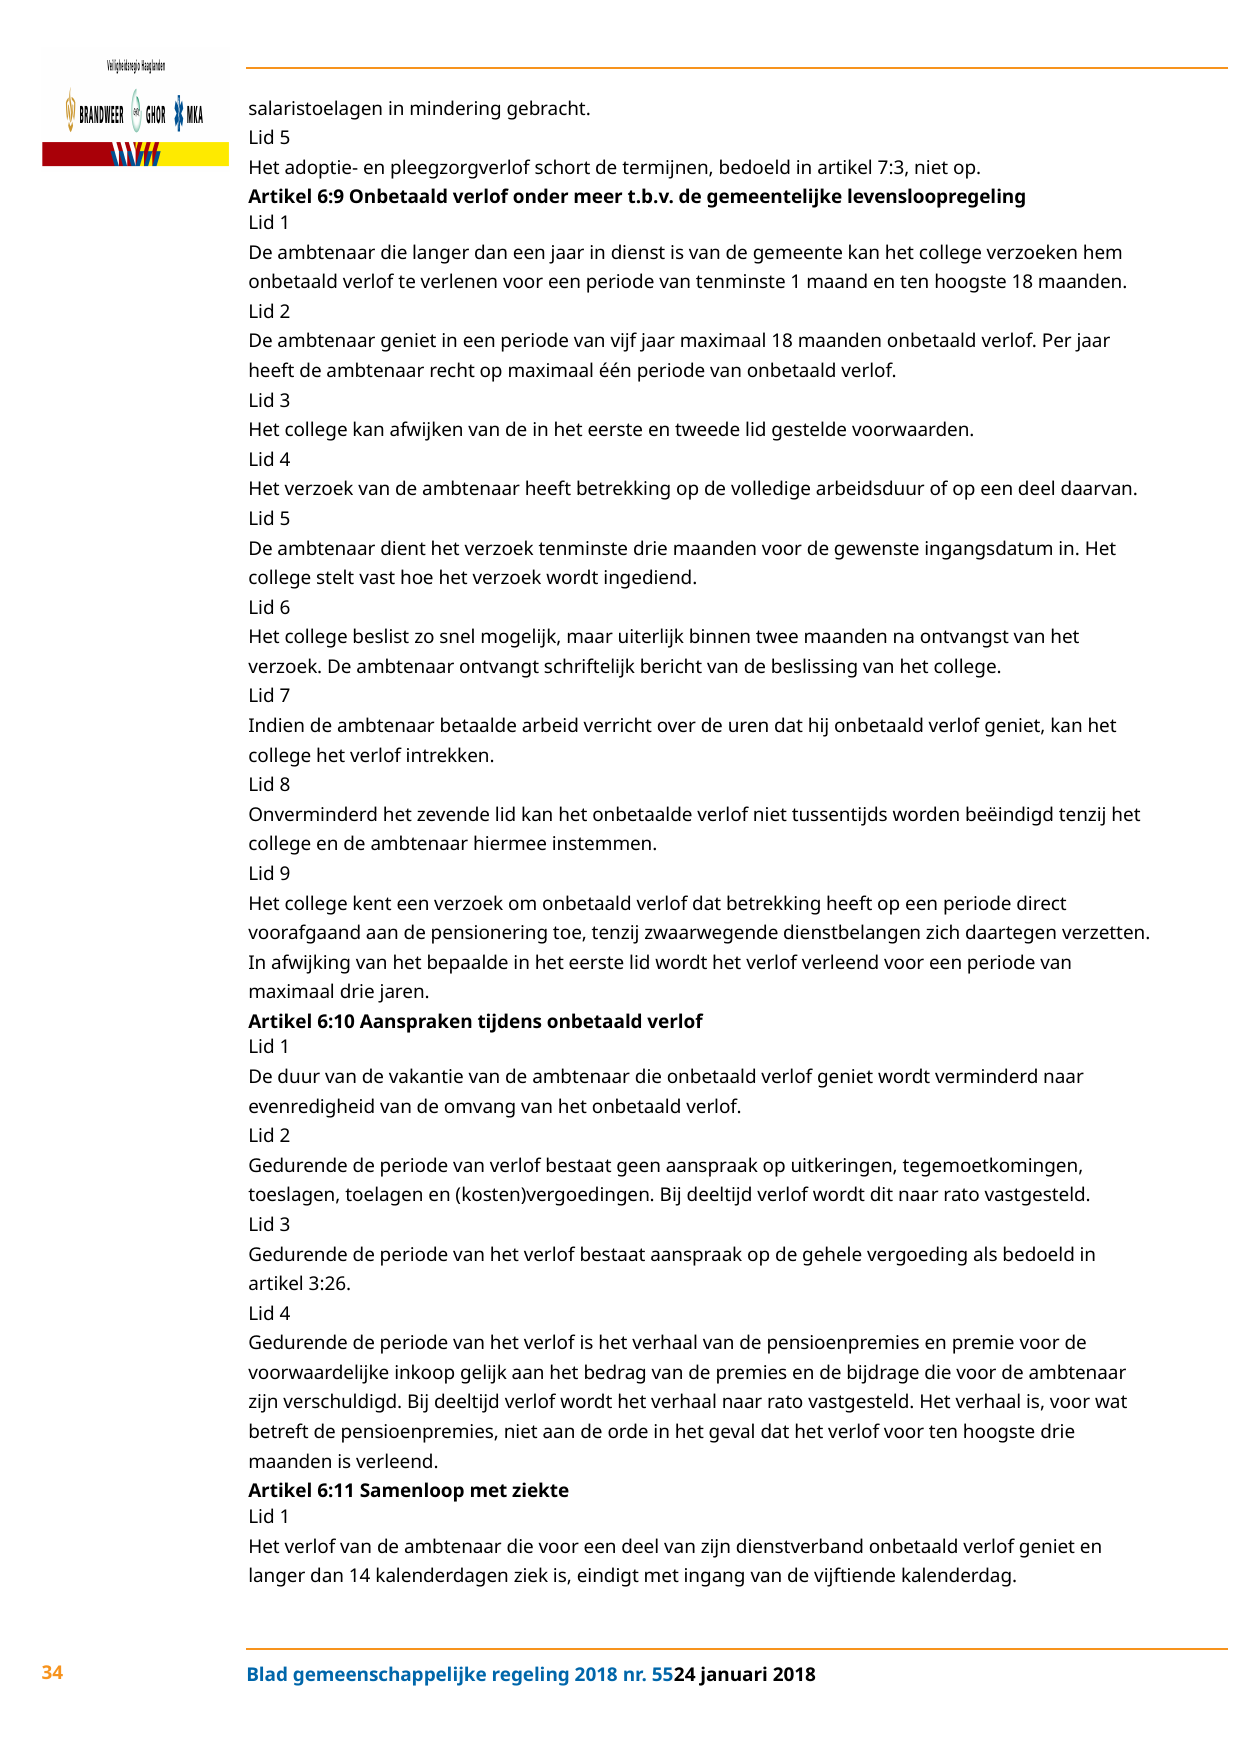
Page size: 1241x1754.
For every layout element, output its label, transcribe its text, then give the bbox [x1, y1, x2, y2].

text Het verzoek van de ambtenaar heeft betrekking op de volledige arbeidsduur of op een deel daarvan. [248, 476, 1152, 501]
text Het verlof van de ambtenaar die voor een deel van zijn dienstverband onbetaald verlof geniet en langer dan 14 kalenderdagen ziek is, eindigt met ingang van de vijftiende kalenderdag. [248, 1533, 1152, 1588]
text Artikel 6:10 Aanspraken tijdens onbetaald verlof [248, 1008, 1152, 1034]
text Gedurende de periode van het verlof is het verhaal van de pensioenpremies en premie voor de voorwaardelijke inkoop gelijk aan het bedrag van de premies en de bijdrage die voor de ambtenaar zijn verschuldigd. Bij deeltijd verlof wordt het verhaal naar rato vastgesteld. Het verhaal is, voor wat betreft de pensioenpremies, niet aan de orde in het geval dat het verlof voor ten hoogste drie maanden is verleend. [248, 1329, 1152, 1474]
text Lid 8 [248, 771, 1152, 797]
text De ambtenaar geniet in een periode van vijf jaar maximaal 18 maanden onbetaald verlof. Per jaar heeft de ambtenaar recht op maximaal één periode van onbetaald verlof. [248, 328, 1152, 383]
text Indien de ambtenaar betaalde arbeid verricht over de uren dat hij onbetaald verlof geniet, kan het college het verlof intrekken. [248, 712, 1152, 767]
text Gedurende de periode van het verlof bestaat aanspraak op de gehele vergoeding als bedoeld in artikel 3:26. [248, 1241, 1152, 1296]
text Onverminderd het zevende lid kan het onbetaalde verlof niet tussentijds worden beëindigd tenzij het college en de ambtenaar hiermee instemmen. [248, 801, 1152, 856]
text Lid 9 [248, 860, 1152, 886]
text Lid 7 [248, 683, 1152, 708]
text Lid 1 [248, 1503, 1152, 1529]
text Lid 2 [248, 298, 1152, 324]
text Het college kent een verzoek om onbetaald verlof dat betrekking heeft op een periode direct voorafgaand aan de pensionering toe, tenzij zwaarwegende dienstbelangen zich daartegen verzetten. In afwijking van het bepaalde in het eerste lid wordt het verlof verleend voor een periode van maximaal drie jaren. [248, 890, 1152, 1004]
picture [41, 47, 231, 172]
text Lid 4 [248, 446, 1152, 472]
text Gedurende de periode van verlof bestaat geen aanspraak op uitkeringen, tegemoetkomingen, toeslagen, toelagen en (kosten)vergoedingen. Bij deeltijd verlof wordt dit naar rato vastgesteld. [248, 1152, 1152, 1207]
text Lid 3 [248, 1211, 1152, 1237]
text Lid 6 [248, 594, 1152, 619]
text Lid 5 [248, 505, 1152, 531]
text Lid 4 [248, 1300, 1152, 1326]
text Lid 1 [248, 1034, 1152, 1059]
text salaristoelagen in mindering gebracht. [248, 95, 1152, 121]
text Artikel 6:11 Samenloop met ziekte [248, 1477, 1152, 1503]
text Lid 2 [248, 1122, 1152, 1148]
text Lid 1 [248, 209, 1152, 235]
text Lid 5 [248, 124, 1152, 150]
text De ambtenaar die langer dan een jaar in dienst is van de gemeente kan het college verzoeken hem onbetaald verlof te verlenen voor een periode van tenminste 1 maand en ten hoogste 18 maanden. [248, 239, 1152, 294]
text Het college kan afwijken van de in het eerste en tweede lid gestelde voorwaarden. [248, 416, 1152, 442]
text De ambtenaar dient het verzoek tenminste drie maanden voor de gewenste ingangsdatum in. Het college stelt vast hoe het verzoek wordt ingediend. [248, 535, 1152, 590]
text Lid 3 [248, 387, 1152, 412]
text De duur van de vakantie van de ambtenaar die onbetaald verlof geniet wordt verminderd naar evenredigheid van de omvang van het onbetaald verlof. [248, 1063, 1152, 1119]
text Het college beslist zo snel mogelijk, maar uiterlijk binnen twee maanden na ontvangst van het verzoek. De ambtenaar ontvangt schriftelijk bericht van de beslissing van het college. [248, 623, 1152, 679]
text Het adoptie- en pleegzorgverlof schort de termijnen, bedoeld in artikel 7:3, niet op. [248, 154, 1152, 180]
text Artikel 6:9 Onbetaald verlof onder meer t.b.v. de gemeentelijke levensloopregeling [248, 183, 1152, 209]
